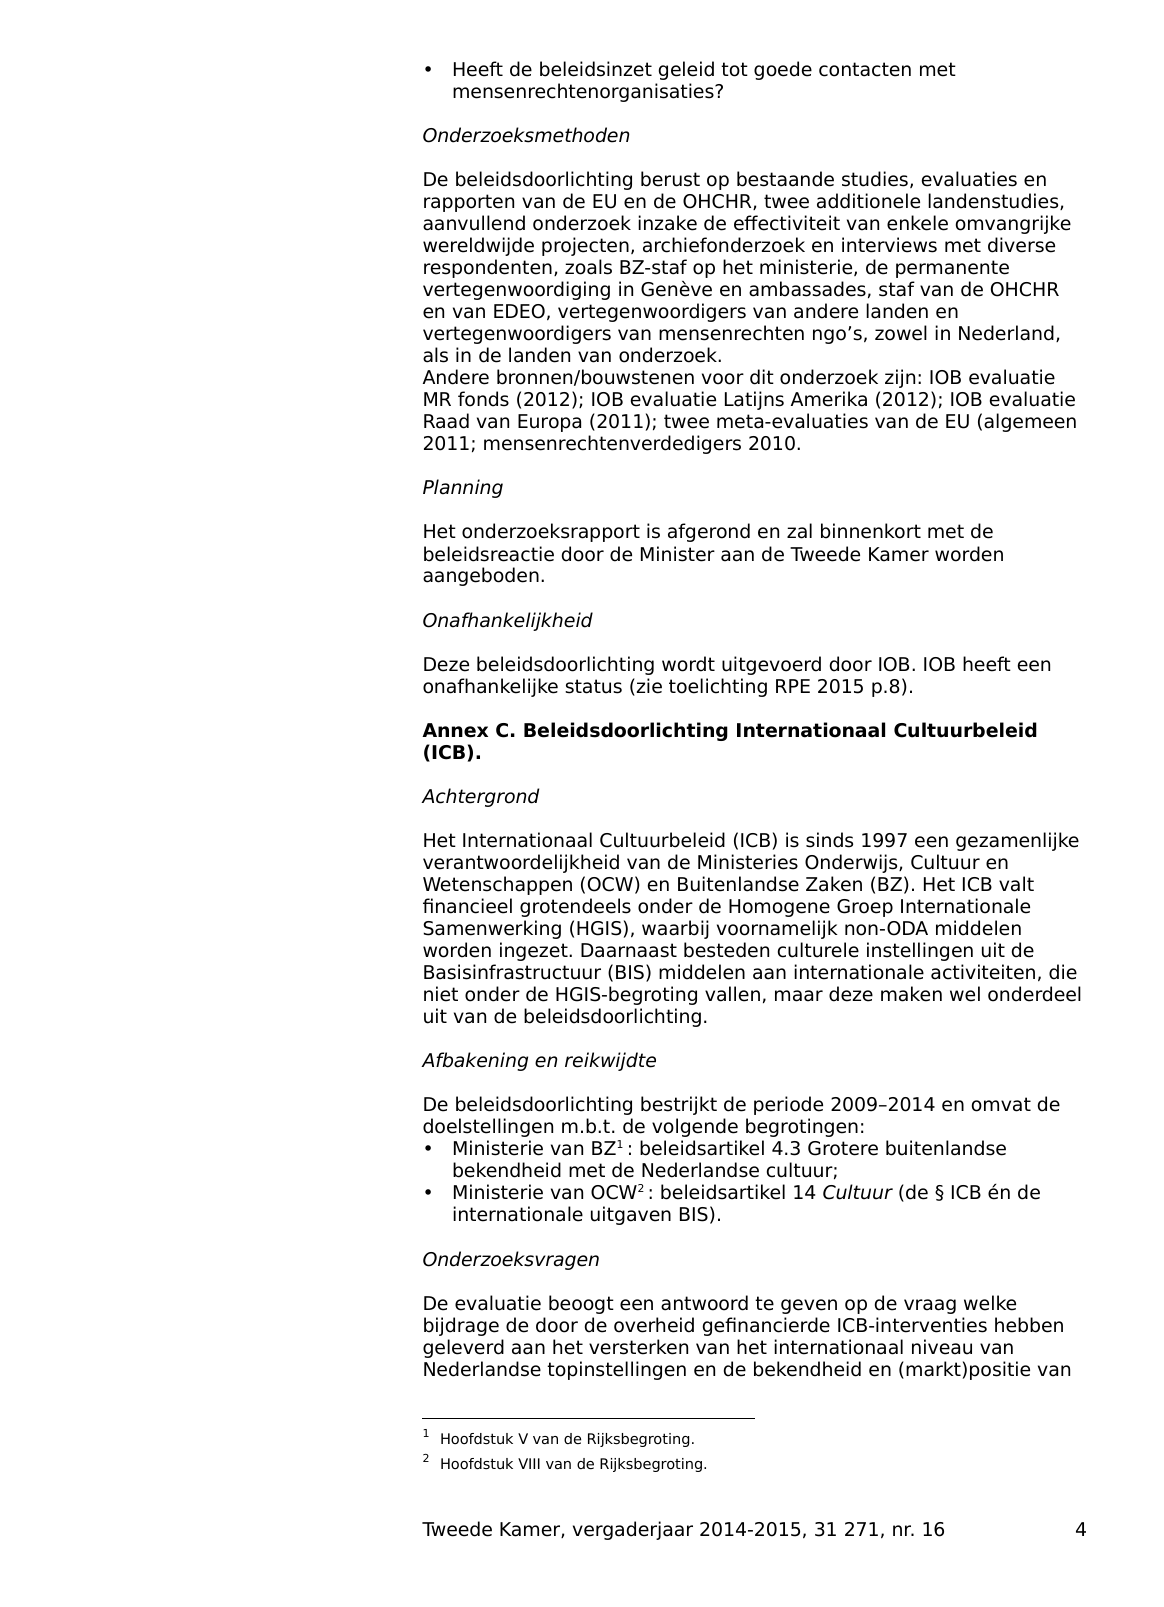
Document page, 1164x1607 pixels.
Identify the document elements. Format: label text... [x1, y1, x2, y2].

subtitle Annex C. Beleidsdoorlichting Internationaal Cultuurbeleid (ICB). [422, 720, 1087, 764]
text • Ministerie van OCW: beleidsartikel 14 Cultuur (de § ICB én de internationale uitgaven BIS). [422, 1182, 1087, 1226]
subtitle Onderzoeksvragen [422, 1248, 1087, 1270]
text Het onderzoeksrapport is afgerond en zal binnenkort met de beleidsreactie door de Minister aan de Tweede Kamer worden aangeboden. [422, 521, 1087, 587]
text Deze beleidsdoorlichting wordt uitgevoerd door IOB. IOB heeft een onafhankelijke status (zie toelichting RPE 2015 p.8). [422, 654, 1087, 698]
text • Ministerie van BZ: beleidsartikel 4.3 Grotere buitenlandse bekendheid met de Nederlandse cultuur; [422, 1138, 1087, 1182]
subtitle Planning [422, 477, 1087, 499]
text Het Internationaal Cultuurbeleid (ICB) is sinds 1997 een gezamenlijke verantwoordelijkheid van de Ministeries Onderwijs, Cultuur en Wetenschappen (OCW) en Buitenlandse Zaken (BZ). Het ICB valt financieel grotendeels onder de Homogene Groep Internationale Samenwerking (HGIS), waarbij voornamelijk non-ODA middelen worden ingezet. Daarnaast besteden culturele instellingen uit de Basisinfrastructuur (BIS) middelen aan internationale activiteiten, die niet onder de HGIS-begroting vallen, maar deze maken wel onderdeel uit van de beleidsdoorlichting. [422, 830, 1087, 1028]
subtitle Onafhankelijkheid [422, 609, 1087, 632]
text Hoofdstuk V van de Rijksbegroting. [422, 1427, 1087, 1449]
text De beleidsdoorlichting bestrijkt de periode 2009–2014 en omvat de doelstellingen m.b.t. de volgende begrotingen: [422, 1094, 1087, 1138]
text Hoofdstuk VIII van de Rijksbegroting. [422, 1452, 1087, 1474]
subtitle Achtergrond [422, 786, 1087, 808]
text • Heeft de beleidsinzet geleid tot goede contacten met mensenrechtenorganisaties? [422, 59, 1087, 103]
text De evaluatie beoogt een antwoord te geven op de vraag welke bijdrage de door de overheid gefinancierde ICB-interventies hebben geleverd aan het versterken van het internationaal niveau van Nederlandse topinstellingen en de bekendheid en (markt)positie van [422, 1293, 1087, 1381]
subtitle Afbakening en reikwijdte [422, 1050, 1087, 1072]
text De beleidsdoorlichting berust op bestaande studies, evaluaties en rapporten van de EU en de OHCHR, twee additionele landenstudies, aanvullend onderzoek inzake de effectiviteit van enkele omvangrijke wereldwijde projecten, archiefonderzoek en interviews met diverse respondenten, zoals BZ-staf op het ministerie, de permanente vertegenwoordiging in Genève en ambassades, staf van de OHCHR en van EDEO, vertegenwoordigers van andere landen en vertegenwoordigers van mensenrechten ngo’s, zowel in Nederland, als in de landen van onderzoek. [422, 169, 1087, 367]
text Andere bronnen/bouwstenen voor dit onderzoek zijn: IOB evaluatie MR fonds (2012); IOB evaluatie Latijns Amerika (2012); IOB evaluatie Raad van Europa (2011); twee meta-evaluaties van de EU (algemeen 2011; mensenrechtenverdedigers 2010. [422, 367, 1087, 455]
subtitle Onderzoeksmethoden [422, 125, 1087, 147]
